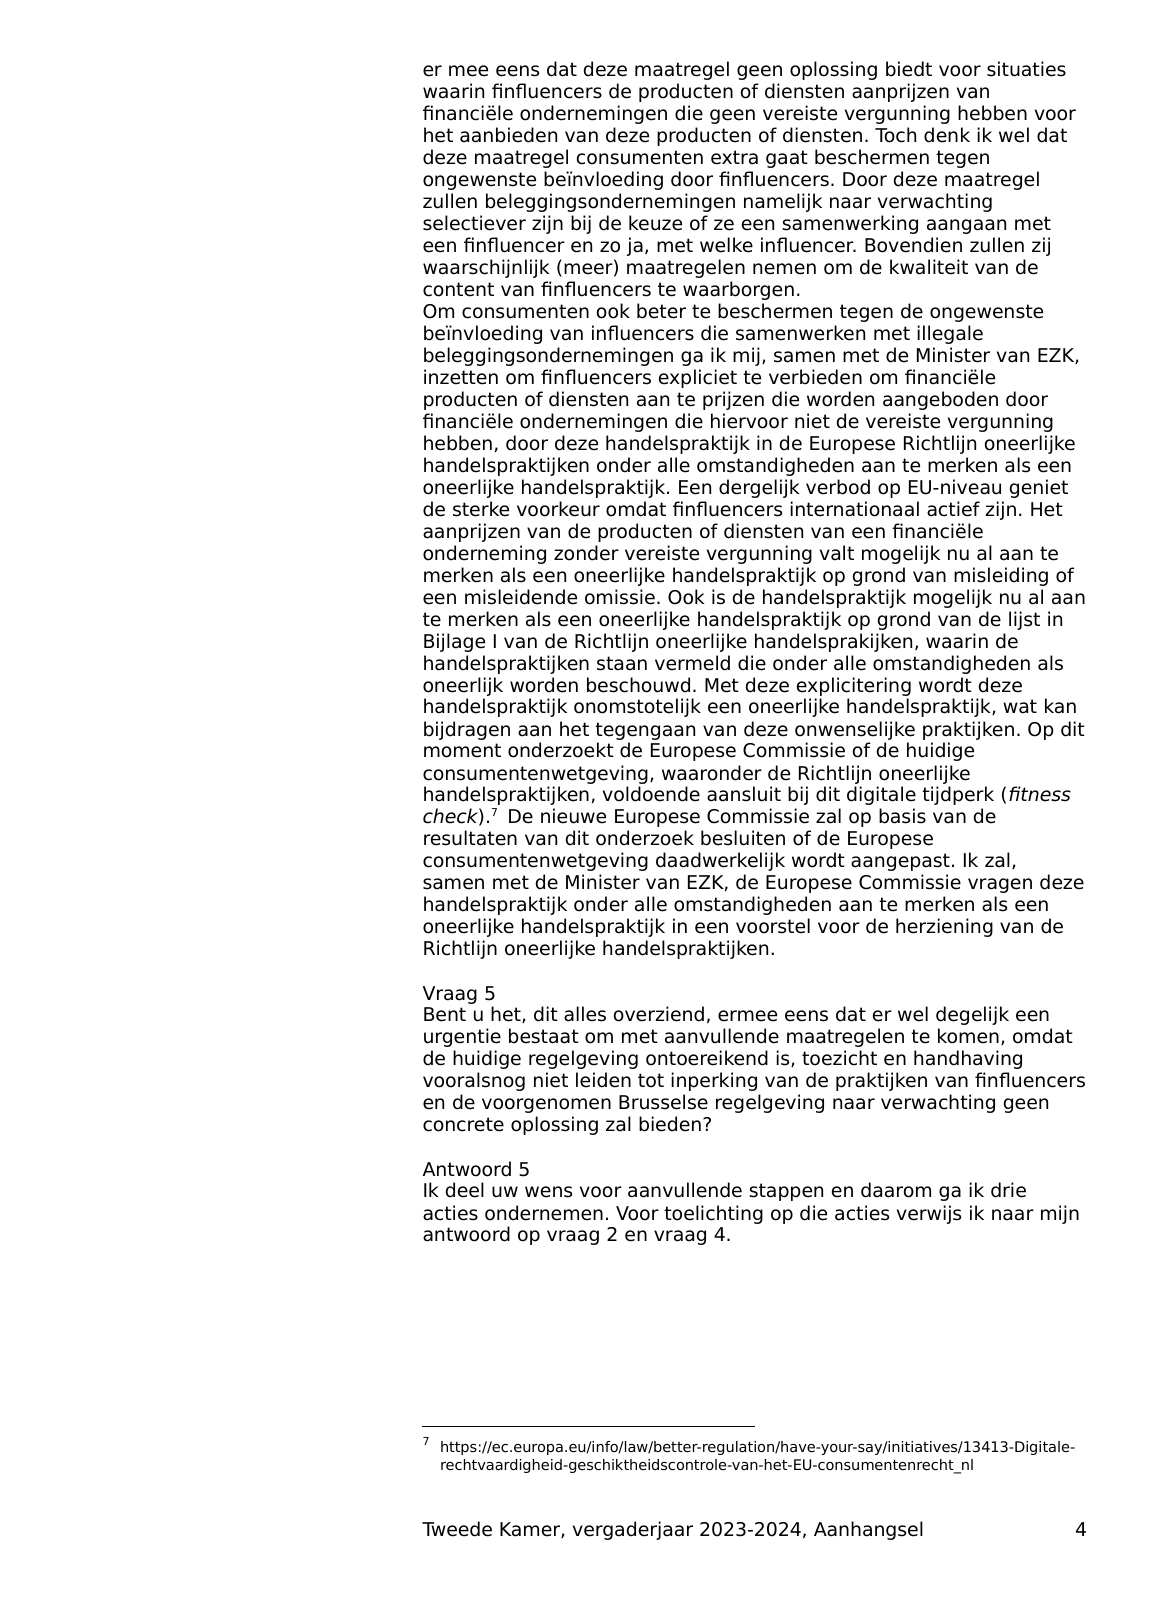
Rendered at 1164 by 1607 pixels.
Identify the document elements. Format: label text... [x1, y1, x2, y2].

text Vraag 5 [422, 982, 1087, 1004]
text Antwoord 5 [422, 1158, 1087, 1180]
text Ik deel uw wens voor aanvullende stappen en daarom ga ik drie acties ondernemen. Voor toelichting op die acties verwijs ik naar mijn antwoord op vraag 2 en vraag 4. [422, 1180, 1087, 1246]
text https://ec.europa.eu/info/law/better-regulation/have-your-say/initiatives/13413-Digitale-rechtvaardigheid-geschiktheidscontrole-van-het-EU-consumentenrecht_nl [422, 1435, 1087, 1474]
text Bent u het, dit alles overziend, ermee eens dat er wel degelijk een urgentie bestaat om met aanvullende maatregelen te komen, omdat de huidige regelgeving ontoereikend is, toezicht en handhaving vooralsnog niet leiden tot inperking van de praktijken van finfluencers en de voorgenomen Brusselse regelgeving naar verwachting geen concrete oplossing zal bieden? [422, 1004, 1087, 1136]
text Om consumenten ook beter te beschermen tegen de ongewenste beïnvloeding van influencers die samenwerken met illegale beleggingsondernemingen ga ik mij, samen met de Minister van EZK, inzetten om finfluencers expliciet te verbieden om financiële producten of diensten aan te prijzen die worden aangeboden door financiële ondernemingen die hiervoor niet de vereiste vergunning hebben, door deze handelspraktijk in de Europese Richtlijn oneerlijke handelspraktijken onder alle omstandigheden aan te merken als een oneerlijke handelspraktijk. Een dergelijk verbod op EU-niveau geniet de sterke voorkeur omdat finfluencers internationaal actief zijn. Het aanprijzen van de producten of diensten van een financiële onderneming zonder vereiste vergunning valt mogelijk nu al aan te merken als een oneerlijke handelspraktijk op grond van misleiding of een misleidende omissie. Ook is de handelspraktijk mogelijk nu al aan te merken als een oneerlijke handelspraktijk op grond van de lijst in Bijlage I van de Richtlijn oneerlijke handelsprakijken, waarin de handelspraktijken staan vermeld die onder alle omstandigheden als oneerlijk worden beschouwd. Met deze explicitering wordt deze handelspraktijk onomstotelijk een oneerlijke handelspraktijk, wat kan bijdragen aan het tegengaan van deze onwenselijke praktijken. Op dit moment onderzoekt de Europese Commissie of de huidige consumentenwetgeving, waaronder de Richtlijn oneerlijke handelspraktijken, voldoende aansluit bij dit digitale tijdperk (fitness check). De nieuwe Europese Commissie zal op basis van de resultaten van dit onderzoek besluiten of de Europese consumentenwetgeving daadwerkelijk wordt aangepast. Ik zal, samen met de Minister van EZK, de Europese Commissie vragen deze handelspraktijk onder alle omstandigheden aan te merken als een oneerlijke handelspraktijk in een voorstel voor de herziening van de Richtlijn oneerlijke handelspraktijken. [422, 301, 1087, 960]
text er mee eens dat deze maatregel geen oplossing biedt voor situaties waarin finfluencers de producten of diensten aanprijzen van financiële ondernemingen die geen vereiste vergunning hebben voor het aanbieden van deze producten of diensten. Toch denk ik wel dat deze maatregel consumenten extra gaat beschermen tegen ongewenste beïnvloeding door finfluencers. Door deze maatregel zullen beleggingsondernemingen namelijk naar verwachting selectiever zijn bij de keuze of ze een samenwerking aangaan met een finfluencer en zo ja, met welke influencer. Bovendien zullen zij waarschijnlijk (meer) maatregelen nemen om de kwaliteit van de content van finfluencers te waarborgen. [422, 59, 1087, 301]
